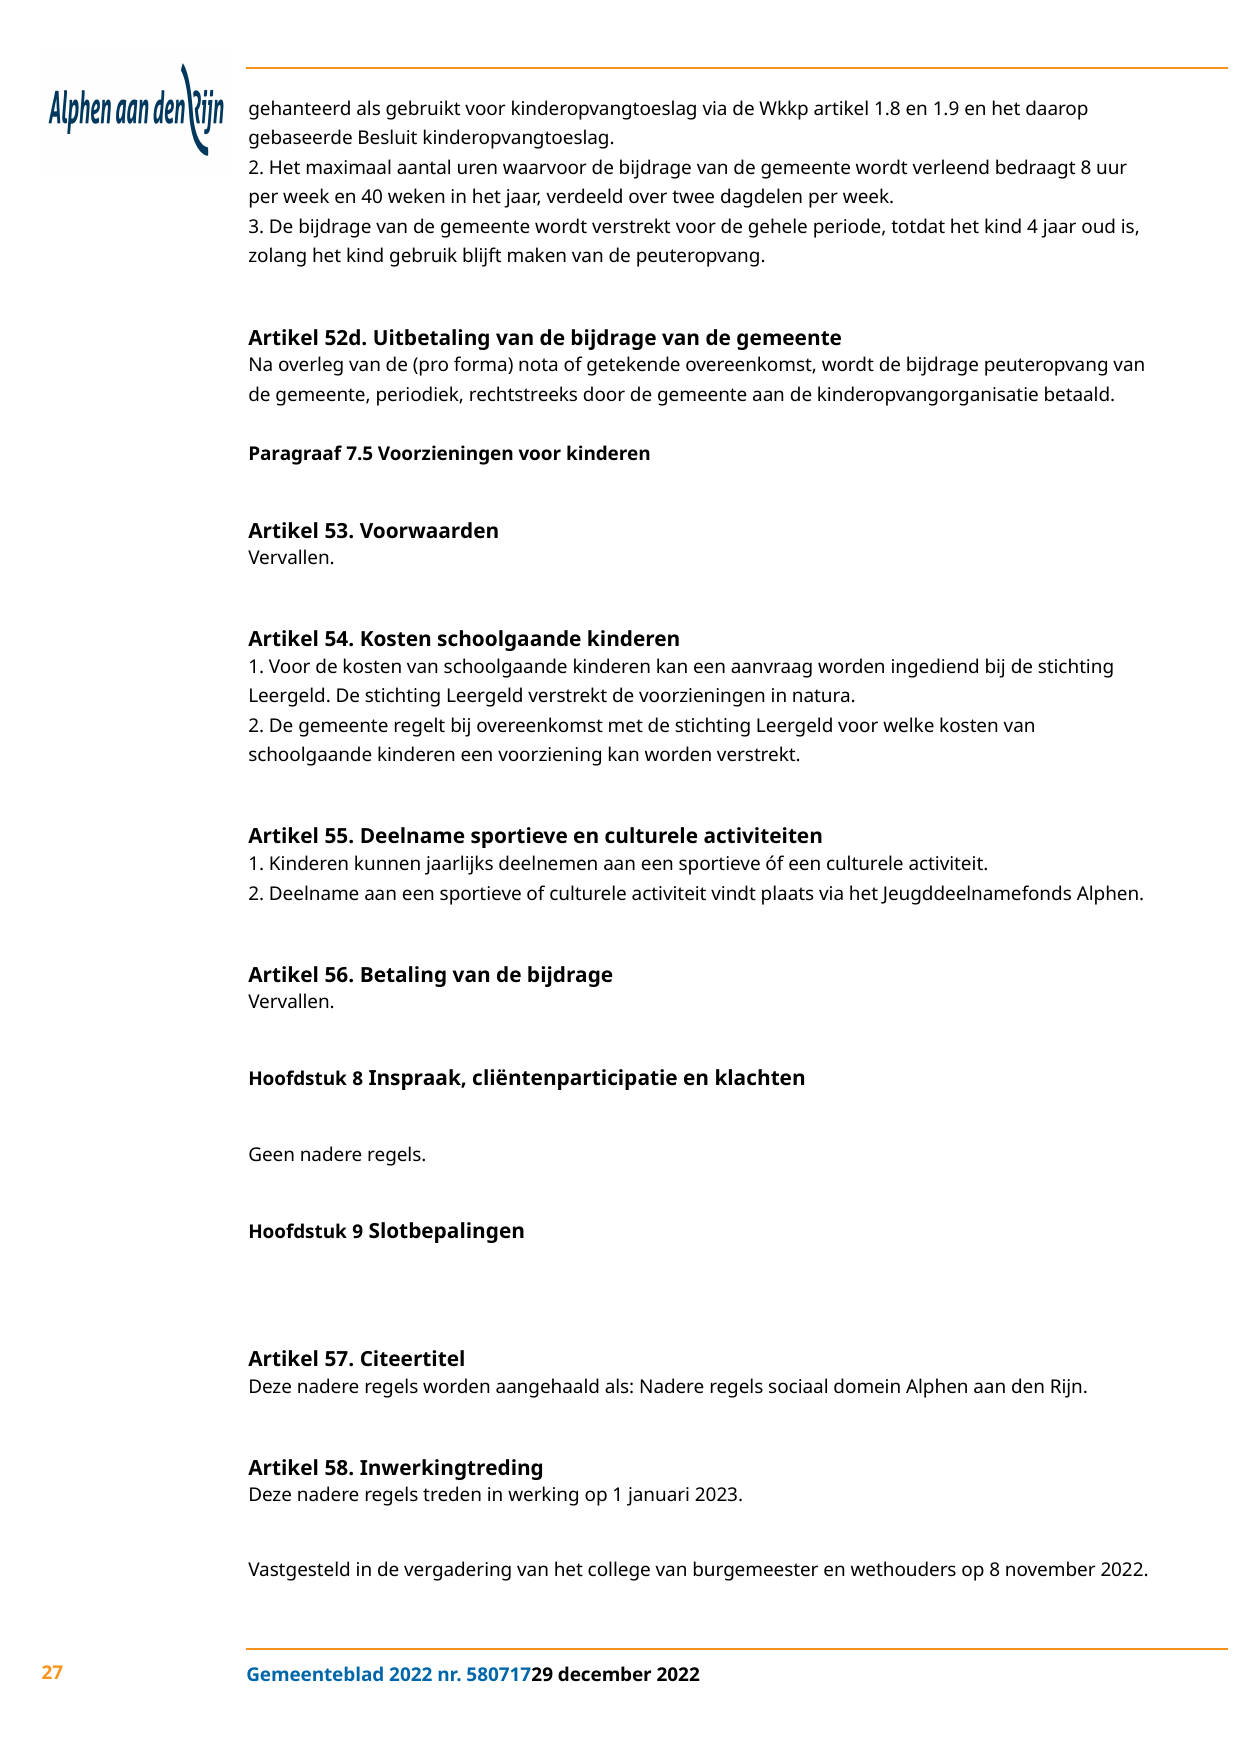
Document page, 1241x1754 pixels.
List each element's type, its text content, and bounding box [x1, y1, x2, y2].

text Hoofdstuk 8 Inspraak, cliëntenparticipatie en klachten [248, 1063, 1152, 1092]
text Vervallen. [248, 544, 1152, 570]
text 1. Voor de kosten van schoolgaande kinderen kan een aanvraag worden ingediend bij de stichting Leergeld. De stichting Leergeld verstrekt de voorzieningen in natura. [248, 653, 1152, 708]
text Paragraaf 7.5 Voorzieningen voor kinderen [248, 440, 1152, 466]
text Na overleg van de (pro forma) nota of getekende overeenkomst, wordt de bijdrage peuteropvang van de gemeente, periodiek, rechtstreeks door de gemeente aan de kinderopvangorganisatie betaald. [248, 351, 1152, 406]
text Deze nadere regels treden in werking op 1 januari 2023. [248, 1481, 1152, 1507]
text 3. De bijdrage van de gemeente wordt verstrekt voor de gehele periode, totdat het kind 4 jaar oud is, zolang het kind gebruik blijft maken van de peuteropvang. [248, 213, 1152, 268]
text 2. Deelname aan een sportieve of culturele activiteit vindt plaats via het Jeugddeelnamefonds Alphen. [248, 880, 1152, 905]
text Artikel 53. Voorwaarden [248, 516, 1152, 544]
text Hoofdstuk 9 Slotbepalingen [248, 1216, 1152, 1245]
text Artikel 57. Citeertitel [248, 1344, 1152, 1373]
text Artikel 52d. Uitbetaling van de bijdrage van de gemeente [248, 323, 1152, 351]
text Deze nadere regels worden aangehaald als: Nadere regels sociaal domein Alphen aan den Rijn. [248, 1373, 1152, 1398]
picture [41, 47, 231, 172]
text 2. De gemeente regelt bij overeenkomst met de stichting Leergeld voor welke kosten van schoolgaande kinderen een voorziening kan worden verstrekt. [248, 712, 1152, 767]
text gehanteerd als gebruikt voor kinderopvangtoeslag via de Wkkp artikel 1.8 en 1.9 en het daarop gebaseerde Besluit kinderopvangtoeslag. [248, 95, 1152, 150]
text Vastgesteld in de vergadering van het college van burgemeester en wethouders op 8 november 2022. [248, 1556, 1152, 1582]
text Vervallen. [248, 988, 1152, 1014]
text Geen nadere regels. [248, 1141, 1152, 1167]
text Artikel 58. Inwerkingtreding [248, 1453, 1152, 1481]
text Artikel 56. Betaling van de bijdrage [248, 960, 1152, 988]
text 1. Kinderen kunnen jaarlijks deelnemen aan een sportieve óf een culturele activiteit. [248, 850, 1152, 876]
text Artikel 55. Deelname sportieve en culturele activiteiten [248, 822, 1152, 850]
text Artikel 54. Kosten schoolgaande kinderen [248, 624, 1152, 653]
text 2. Het maximaal aantal uren waarvoor de bijdrage van de gemeente wordt verleend bedraagt 8 uur per week en 40 weken in het jaar, verdeeld over twee dagdelen per week. [248, 154, 1152, 209]
